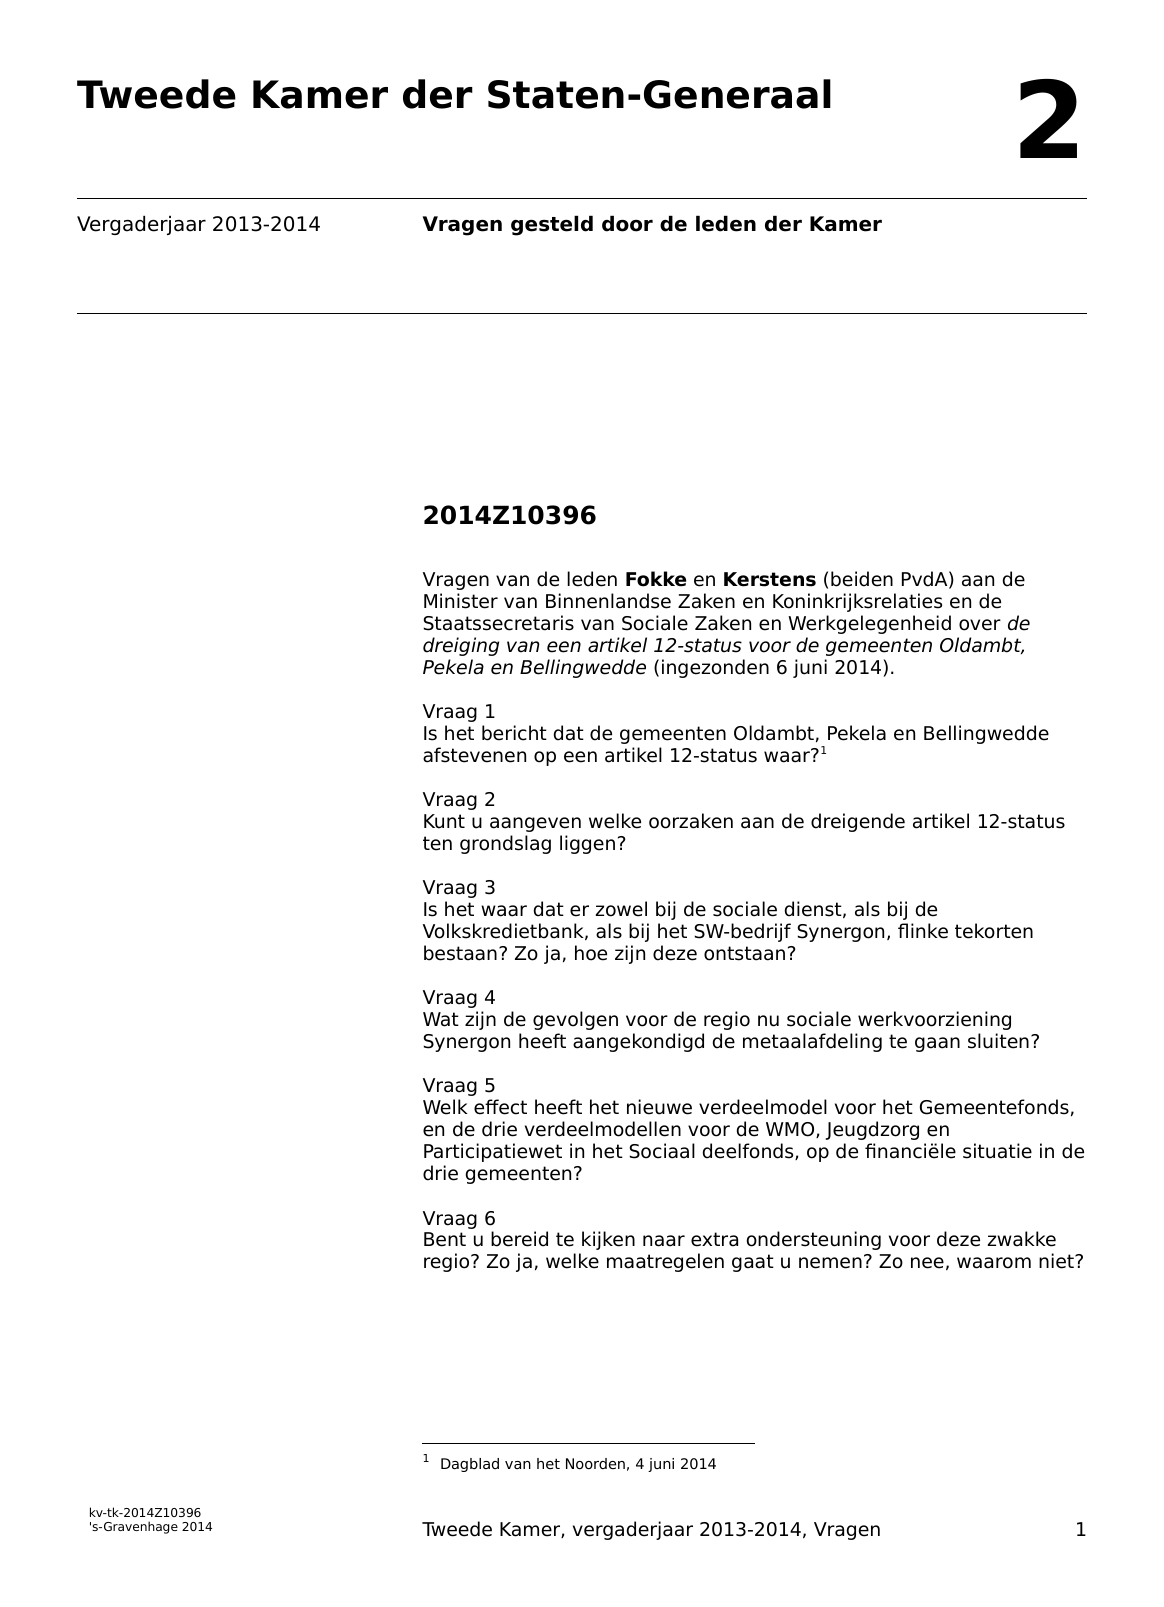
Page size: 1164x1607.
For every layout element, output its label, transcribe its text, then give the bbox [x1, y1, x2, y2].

text 2014Z10396 [422, 501, 1087, 531]
text Bent u bereid te kijken naar extra ondersteuning voor deze zwakke regio? Zo ja, welke maatregelen gaat u nemen? Zo nee, waarom niet? [422, 1229, 1087, 1273]
text Wat zijn de gevolgen voor de regio nu sociale werkvoorziening Synergon heeft aangekondigd de metaalafdeling te gaan sluiten? [422, 1009, 1087, 1053]
text Dagblad van het Noorden, 4 juni 2014 [422, 1452, 1087, 1474]
text Vraag 3 [422, 877, 1087, 899]
table_header 2 [886, 59, 1087, 198]
text Vragen van de leden Fokke en Kerstens (beiden PvdA) aan de Minister van Binnenlandse Zaken en Koninkrijksrelaties en de Staatssecretaris van Sociale Zaken en Werkgelegenheid over de dreiging van een artikel 12-status voor de gemeenten Oldambt, Pekela en Bellingwedde (ingezonden 6 juni 2014). [422, 569, 1087, 679]
text Vraag 4 [422, 987, 1087, 1009]
text Kunt u aangeven welke oorzaken aan de dreigende artikel 12-status ten grondslag liggen? [422, 811, 1087, 855]
table_cell Vragen gesteld door de leden der Kamer [422, 199, 1087, 313]
text Vraag 1 [422, 701, 1087, 723]
table_cell Vergaderjaar 2013-2014 [77, 199, 422, 313]
text Vraag 6 [422, 1207, 1087, 1229]
text Is het waar dat er zowel bij de sociale dienst, als bij de Volkskredietbank, als bij het SW-bedrijf Synergon, flinke tekorten bestaan? Zo ja, hoe zijn deze ontstaan? [422, 899, 1087, 965]
text Vraag 5 [422, 1075, 1087, 1097]
text Welk effect heeft het nieuwe verdeelmodel voor het Gemeentefonds, en de drie verdeelmodellen voor de WMO, Jeugdzorg en Participatiewet in het Sociaal deelfonds, op de financiële situatie in de drie gemeenten? [422, 1097, 1087, 1185]
text kv-tk-2014Z10396 [88, 1506, 323, 1520]
text 's-Gravenhage 2014 [88, 1520, 323, 1534]
table_header Tweede Kamer der Staten-Generaal [77, 59, 886, 198]
text Vraag 2 [422, 789, 1087, 811]
text Is het bericht dat de gemeenten Oldambt, Pekela en Bellingwedde afstevenen op een artikel 12-status waar? [422, 723, 1087, 767]
